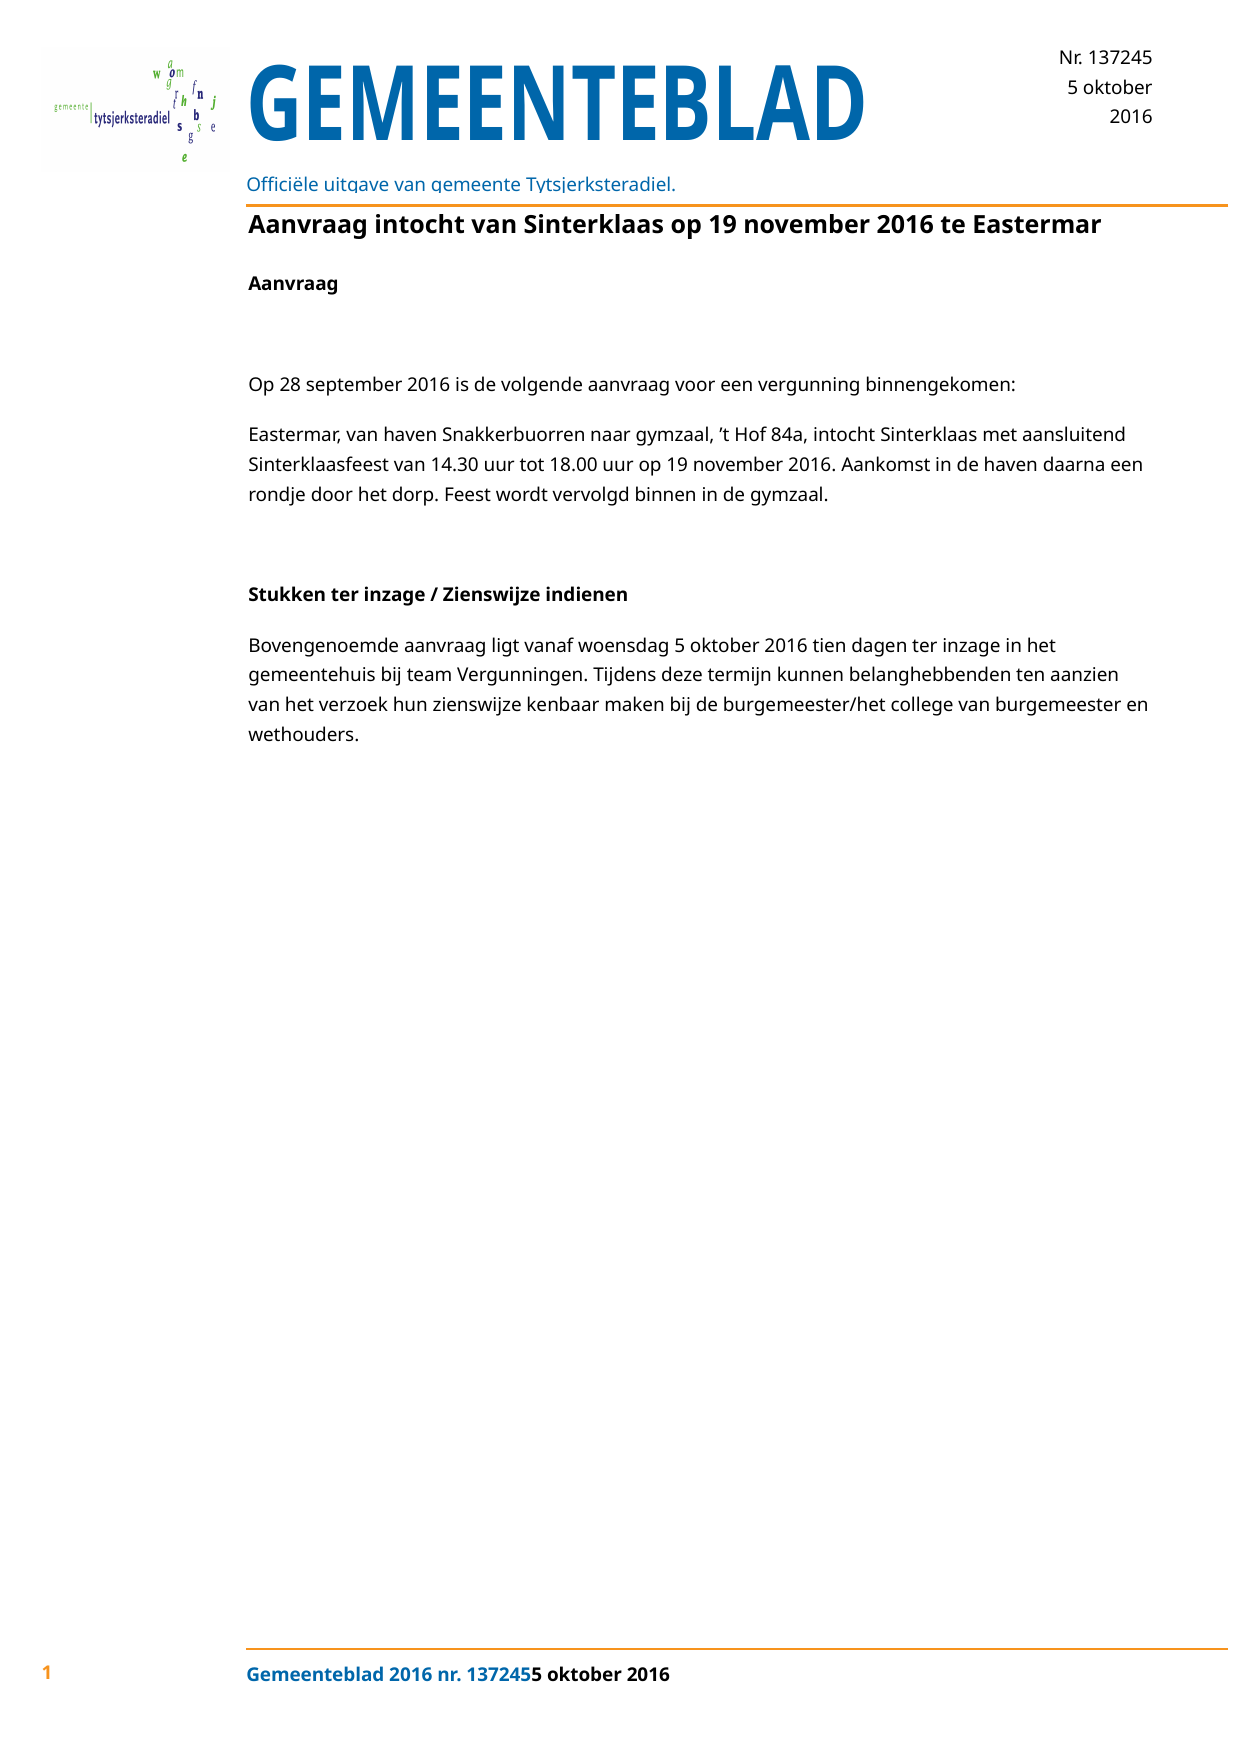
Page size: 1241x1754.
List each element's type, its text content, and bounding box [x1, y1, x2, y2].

text Aanvraag [248, 270, 1152, 296]
text Aanvraag intocht van Sinterklaas op 19 november 2016 te Eastermar [248, 207, 1152, 241]
text Op 28 september 2016 is de volgende aanvraag voor een vergunning binnengekomen: [248, 371, 1152, 397]
text Bovengenoemde aanvraag ligt vanaf woensdag 5 oktober 2016 tien dagen ter inzage in het gemeentehuis bij team Vergunningen. Tijdens deze termijn kunnen belanghebbenden ten aanzien van het verzoek hun zienswijze kenbaar maken bij de burge­meester/het college van burgemeester en wethouders. [248, 632, 1152, 746]
text Stukken ter inzage / Zienswijze indienen [248, 582, 1152, 607]
picture [41, 47, 231, 172]
text Eastermar, van haven Snakkerbuorren naar gymzaal, ’t Hof 84a, intocht Sinterklaas met aansluitend Sinterklaasfeest van 14.30 uur tot 18.00 uur op 19 november 2016. Aankomst in de haven daarna een rondje door het dorp. Feest wordt vervolgd binnen in de gymzaal. [248, 422, 1152, 506]
